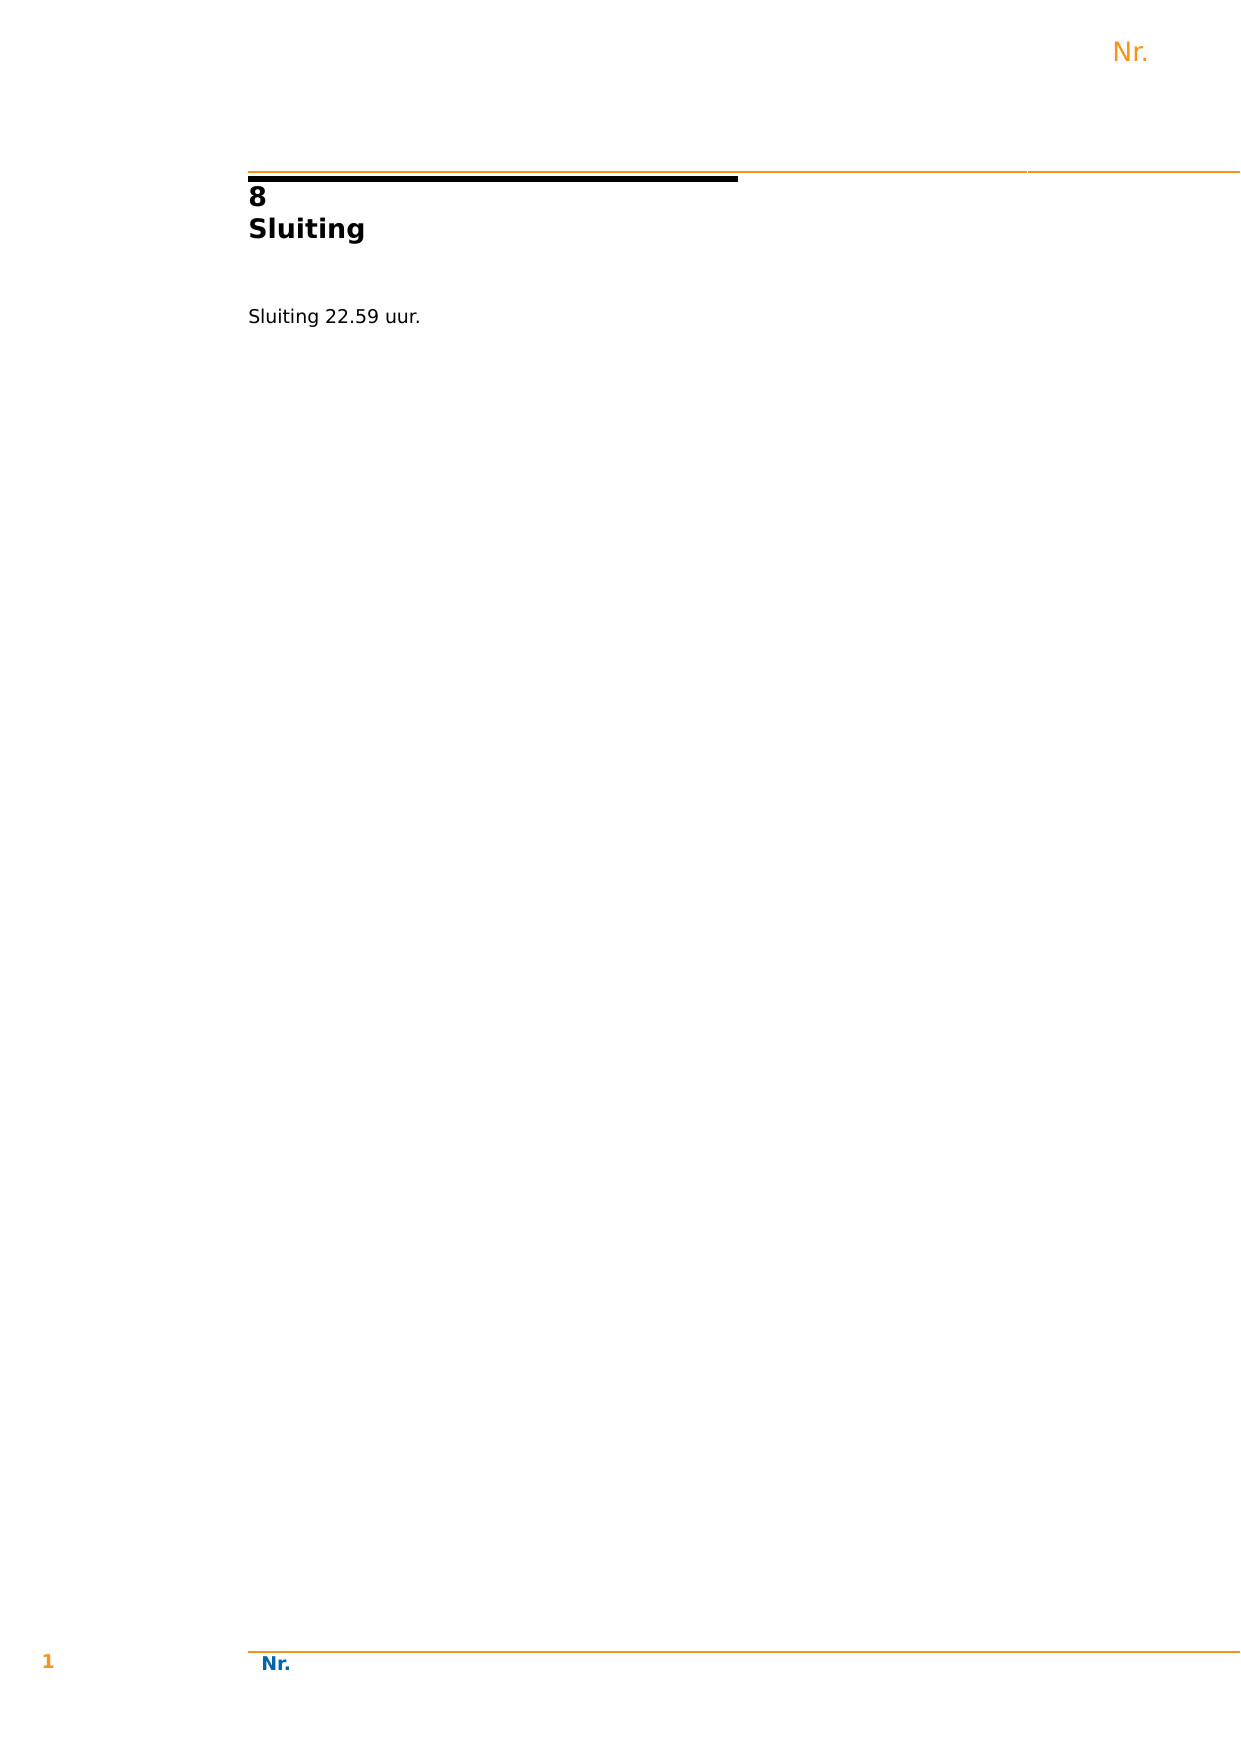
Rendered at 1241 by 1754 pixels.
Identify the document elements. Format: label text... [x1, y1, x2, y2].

text Sluiting 22.59 uur. [248, 306, 691, 328]
title 8 Sluiting [248, 182, 691, 244]
